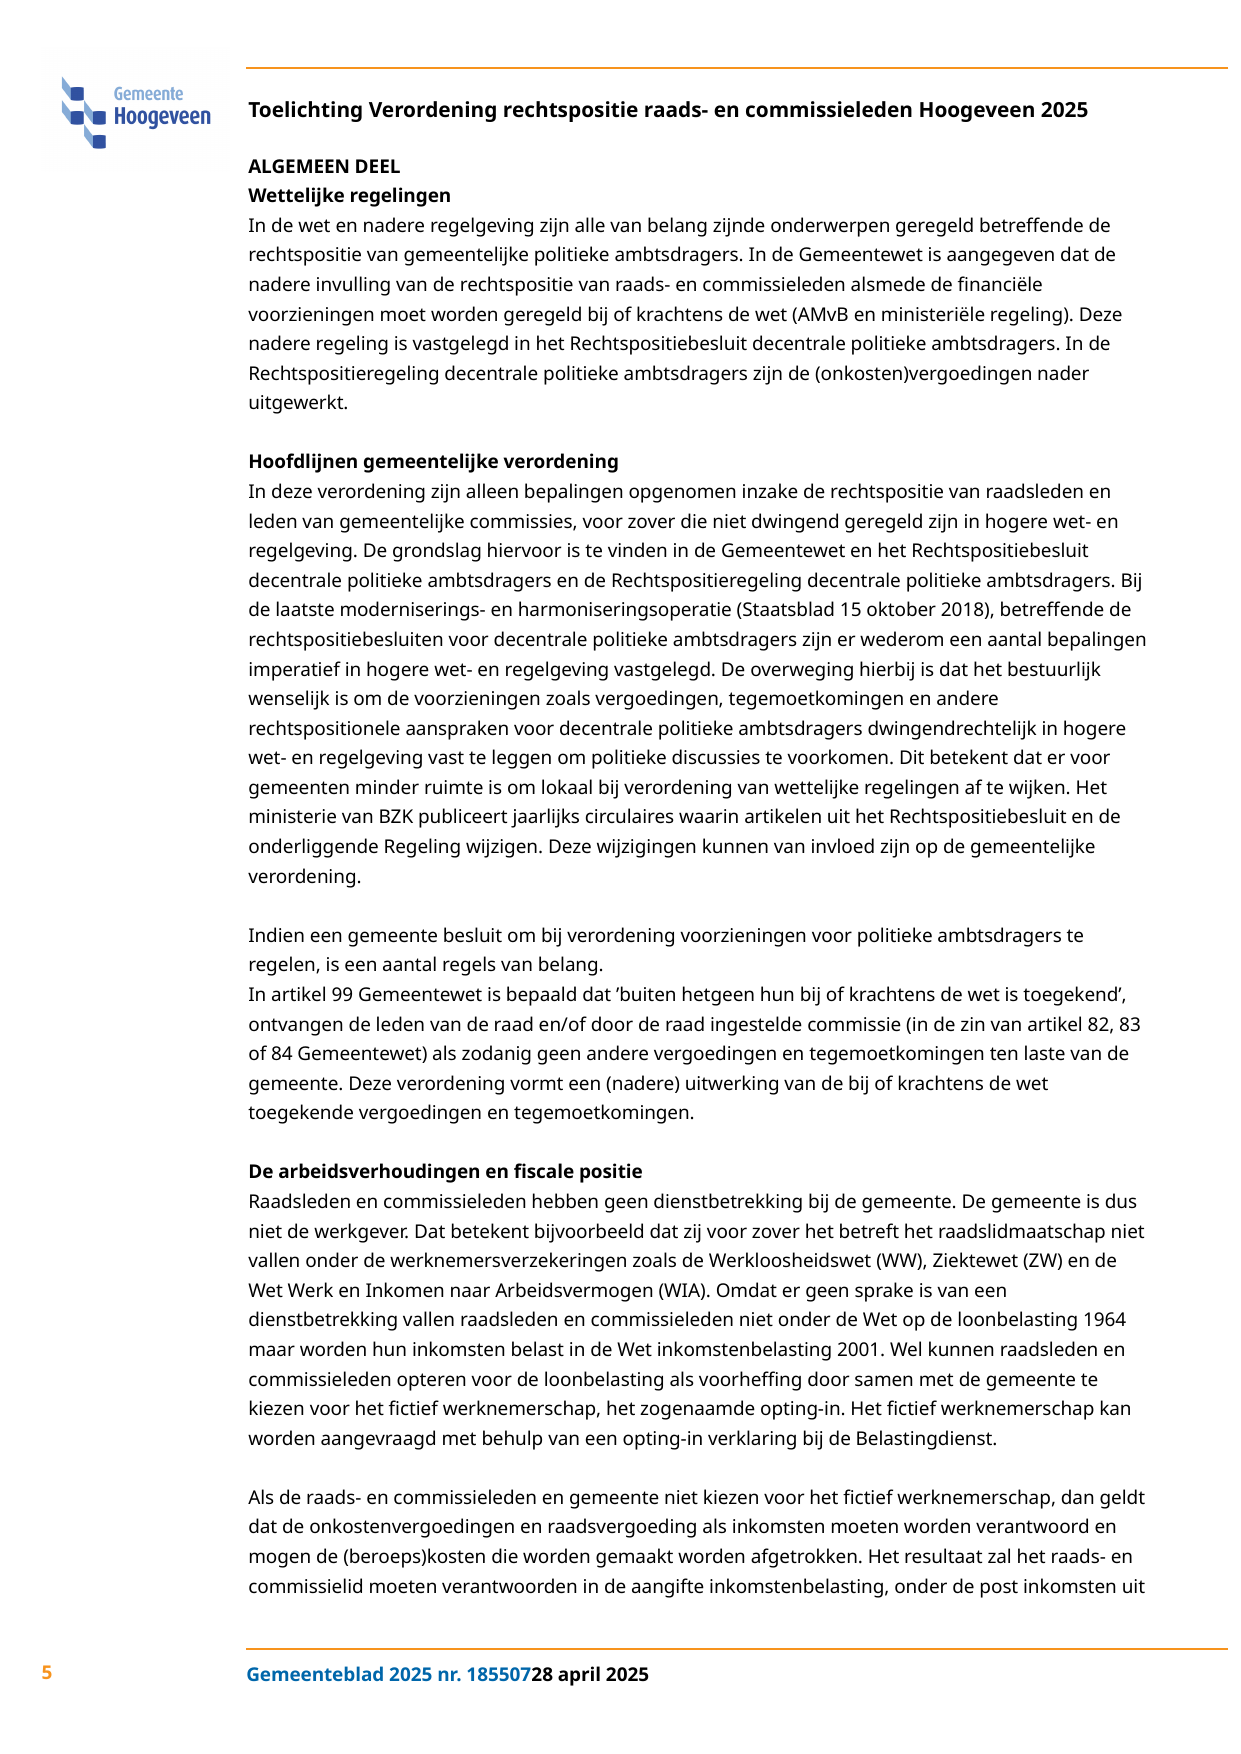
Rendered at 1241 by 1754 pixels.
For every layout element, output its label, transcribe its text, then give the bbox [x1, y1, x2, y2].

text Als de raads- en commissieleden en gemeente niet kiezen voor het fictief werknemerschap, dan geldt dat de onkostenvergoedingen en raadsvergoeding als inkomsten moeten worden verantwoord en mogen de (beroeps)kosten die worden gemaakt worden afgetrokken. Het resultaat zal het raads- en commissielid moeten verantwoorden in de aangifte inkomstenbelasting, onder de post inkomsten uit [248, 1484, 1152, 1599]
text De arbeidsverhoudingen en fiscale positie [248, 1159, 1152, 1184]
text Wettelijke regelingen [248, 182, 1152, 208]
text Raadsleden en commissieleden hebben geen dienstbetrekking bij de gemeente. De gemeente is dus niet de werkgever. Dat betekent bijvoorbeeld dat zij voor zover het betreft het raadslidmaatschap niet vallen onder de werknemersverzekeringen zoals de Werkloosheidswet (WW), Ziektewet (ZW) en de Wet Werk en Inkomen naar Arbeidsvermogen (WIA). Omdat er geen sprake is van een dienstbetrekking vallen raadsleden en commissieleden niet onder de Wet op de loonbelasting 1964 maar worden hun inkomsten belast in de Wet inkomstenbelasting 2001. Wel kunnen raadsleden en commissieleden opteren voor de loonbelasting als voorheffing door samen met de gemeente te kiezen voor het fictief werknemerschap, het zogenaamde opting-in. Het fictief werknemerschap kan worden aangevraagd met behulp van een opting-in verklaring bij de Belastingdienst. [248, 1188, 1152, 1451]
text Toelichting Verordening rechtspositie raads- en commissieleden Hoogeveen 2025 [248, 95, 1152, 123]
text In de wet en nadere regelgeving zijn alle van belang zijnde onderwerpen geregeld betreffende de rechtspositie van gemeentelijke politieke ambtsdragers. In de Gemeentewet is aangegeven dat de nadere invulling van de rechtspositie van raads- en commissieleden alsmede de financiële voorzieningen moet worden geregeld bij of krachtens de wet (AMvB en ministeriële regeling). Deze nadere regeling is vastgelegd in het Rechtspositiebesluit decentrale politieke ambtsdragers. In de Rechtspositieregeling decentrale politieke ambtsdragers zijn de (onkosten)vergoedingen nader uitgewerkt. [248, 212, 1152, 415]
text In artikel 99 Gemeentewet is bepaald dat ’buiten hetgeen hun bij of krachtens de wet is toegekend’, ontvangen de leden van de raad en/of door de raad ingestelde commissie (in de zin van artikel 82, 83 of 84 Gemeentewet) als zodanig geen andere vergoedingen en tegemoetkomingen ten laste van de gemeente. Deze verordening vormt een (nadere) uitwerking van de bij of krachtens de wet toegekende vergoedingen en tegemoetkomingen. [248, 981, 1152, 1125]
picture [41, 47, 231, 172]
text Indien een gemeente besluit om bij verordening voorzieningen voor politieke ambtsdragers te regelen, is een aantal regels van belang. [248, 922, 1152, 977]
text Hoofdlijnen gemeentelijke verordening [248, 449, 1152, 474]
text ALGEMEEN DEEL [248, 153, 1152, 179]
text In deze verordening zijn alleen bepalingen opgenomen inzake de rechtspositie van raadsleden en leden van gemeentelijke commissies, voor zover die niet dwingend geregeld zijn in hogere wet- en regelgeving. De grondslag hiervoor is te vinden in de Gemeentewet en het Rechtspositiebesluit decentrale politieke ambtsdragers en de Rechtspositieregeling decentrale politieke ambtsdragers. Bij de laatste moderniserings- en harmoniseringsoperatie (Staatsblad 15 oktober 2018), betreffende de rechtspositiebesluiten voor decentrale politieke ambtsdragers zijn er wederom een aantal bepalingen imperatief in hogere wet- en regelgeving vastgelegd. De overweging hierbij is dat het bestuurlijk wenselijk is om de voorzieningen zoals vergoedingen, tegemoetkomingen en andere rechtspositionele aanspraken voor decentrale politieke ambtsdragers dwingendrechtelijk in hogere wet- en regelgeving vast te leggen om politieke discussies te voorkomen. Dit betekent dat er voor gemeenten minder ruimte is om lokaal bij verordening van wettelijke regelingen af te wijken. Het ministerie van BZK publiceert jaarlijks circulaires waarin artikelen uit het Rechtspositiebesluit en de onderliggende Regeling wijzigen. Deze wijzigingen kunnen van invloed zijn op de gemeentelijke verordening. [248, 478, 1152, 889]
